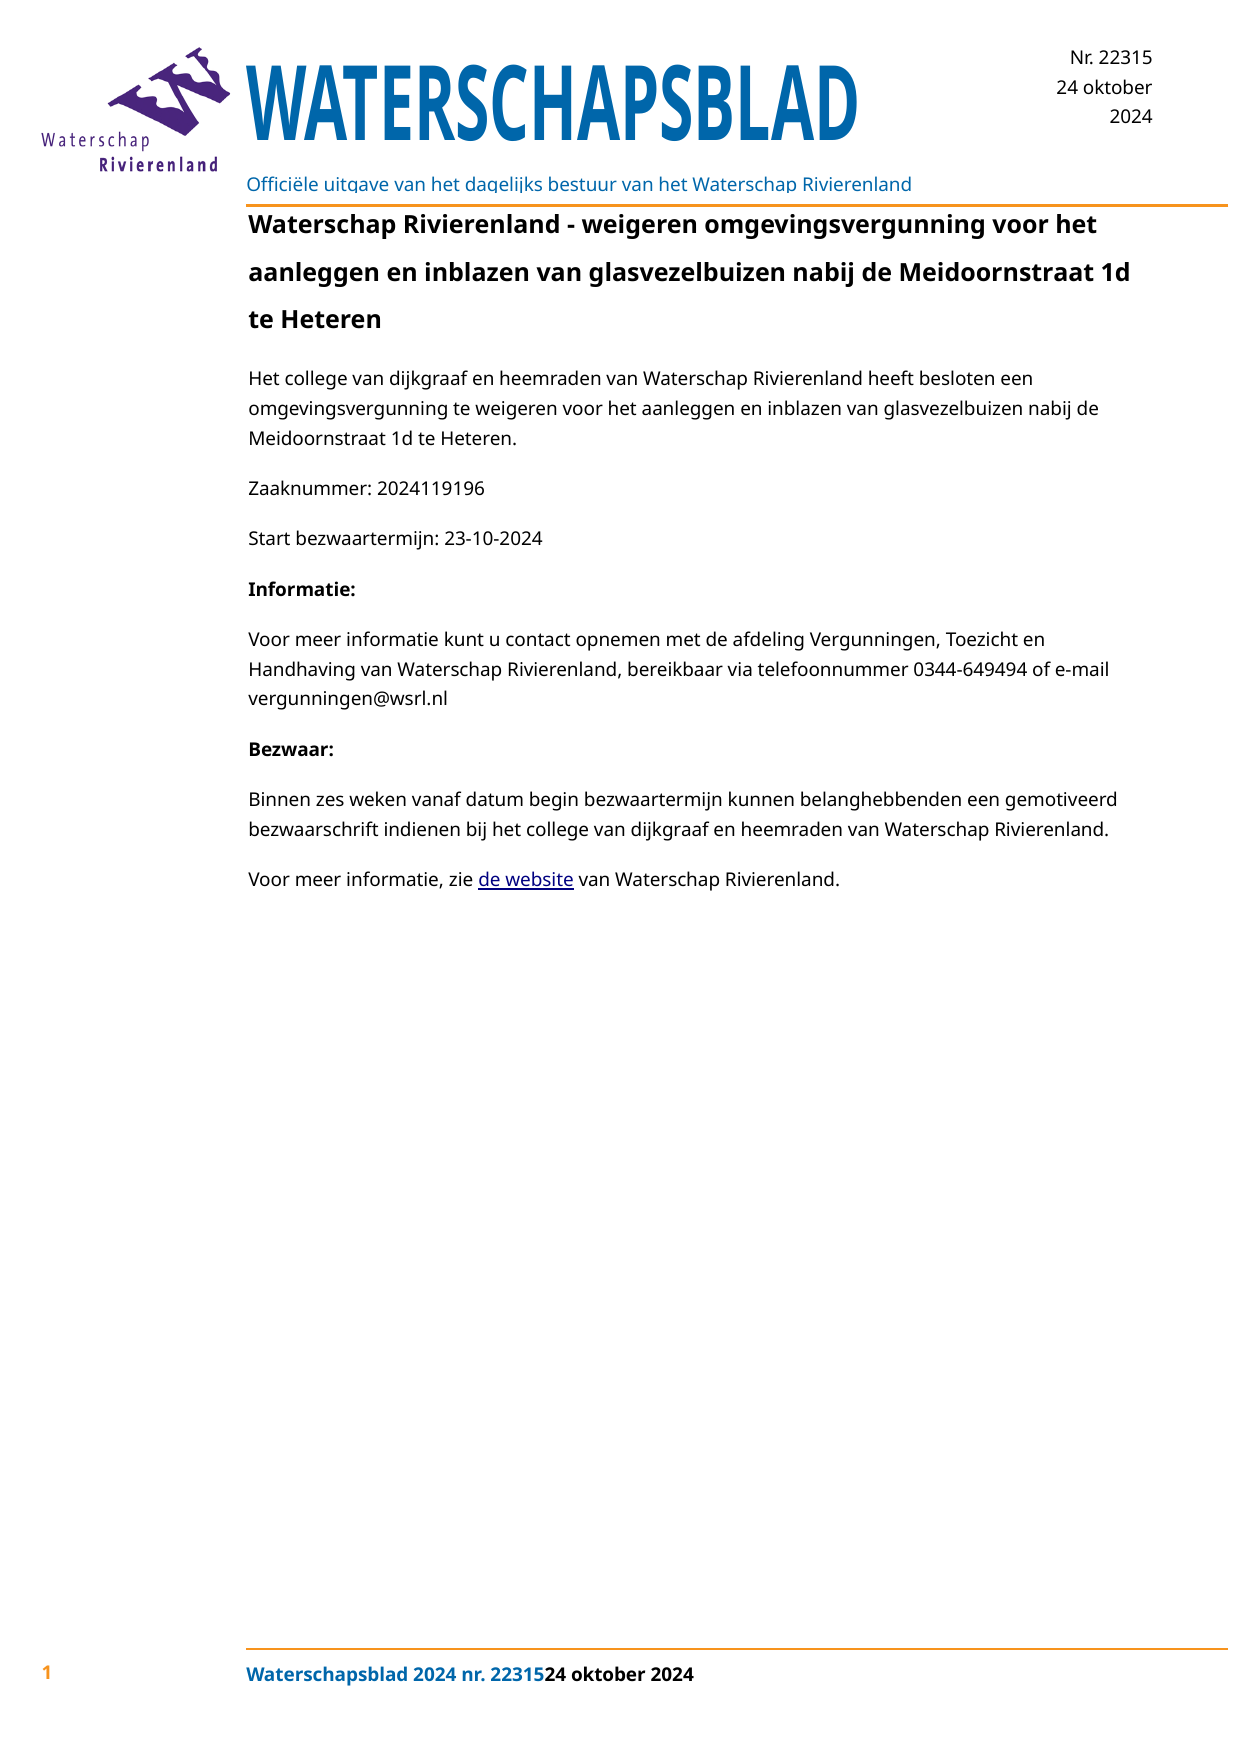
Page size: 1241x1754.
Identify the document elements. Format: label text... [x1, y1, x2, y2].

picture [41, 47, 231, 172]
text Voor meer informatie, zie de website van Waterschap Rivierenland. [248, 866, 1152, 892]
text Voor meer informatie kunt u contact opnemen met de afdeling Vergunningen, Toezicht en Handhaving van Waterschap Rivierenland, bereikbaar via telefoonnummer 0344-649494 of e-mail vergunningen@wsrl.nl [248, 626, 1152, 711]
text Zaaknummer: 2024119196 [248, 475, 1152, 501]
text Bezwaar: [248, 736, 1152, 762]
text Informatie: [248, 576, 1152, 602]
text Binnen zes weken vanaf datum begin bezwaartermijn kunnen belanghebbenden een gemotiveerd bezwaarschrift indienen bij het college van dijkgraaf en heemraden van Waterschap Rivierenland. [248, 786, 1152, 842]
text Start bezwaartermijn: 23-10-2024 [248, 526, 1152, 551]
text Waterschap Rivierenland - weigeren omgevingsvergunning voor het aanleggen en inblazen van glasvezelbuizen nabij de Meidoornstraat 1d te Heteren [248, 207, 1152, 336]
text Het college van dijkgraaf en heemraden van Waterschap Rivierenland heeft besloten een omgevingsvergunning te weigeren voor het aanleggen en inblazen van glasvezelbuizen nabij de Meidoornstraat 1d te Heteren. [248, 366, 1152, 450]
